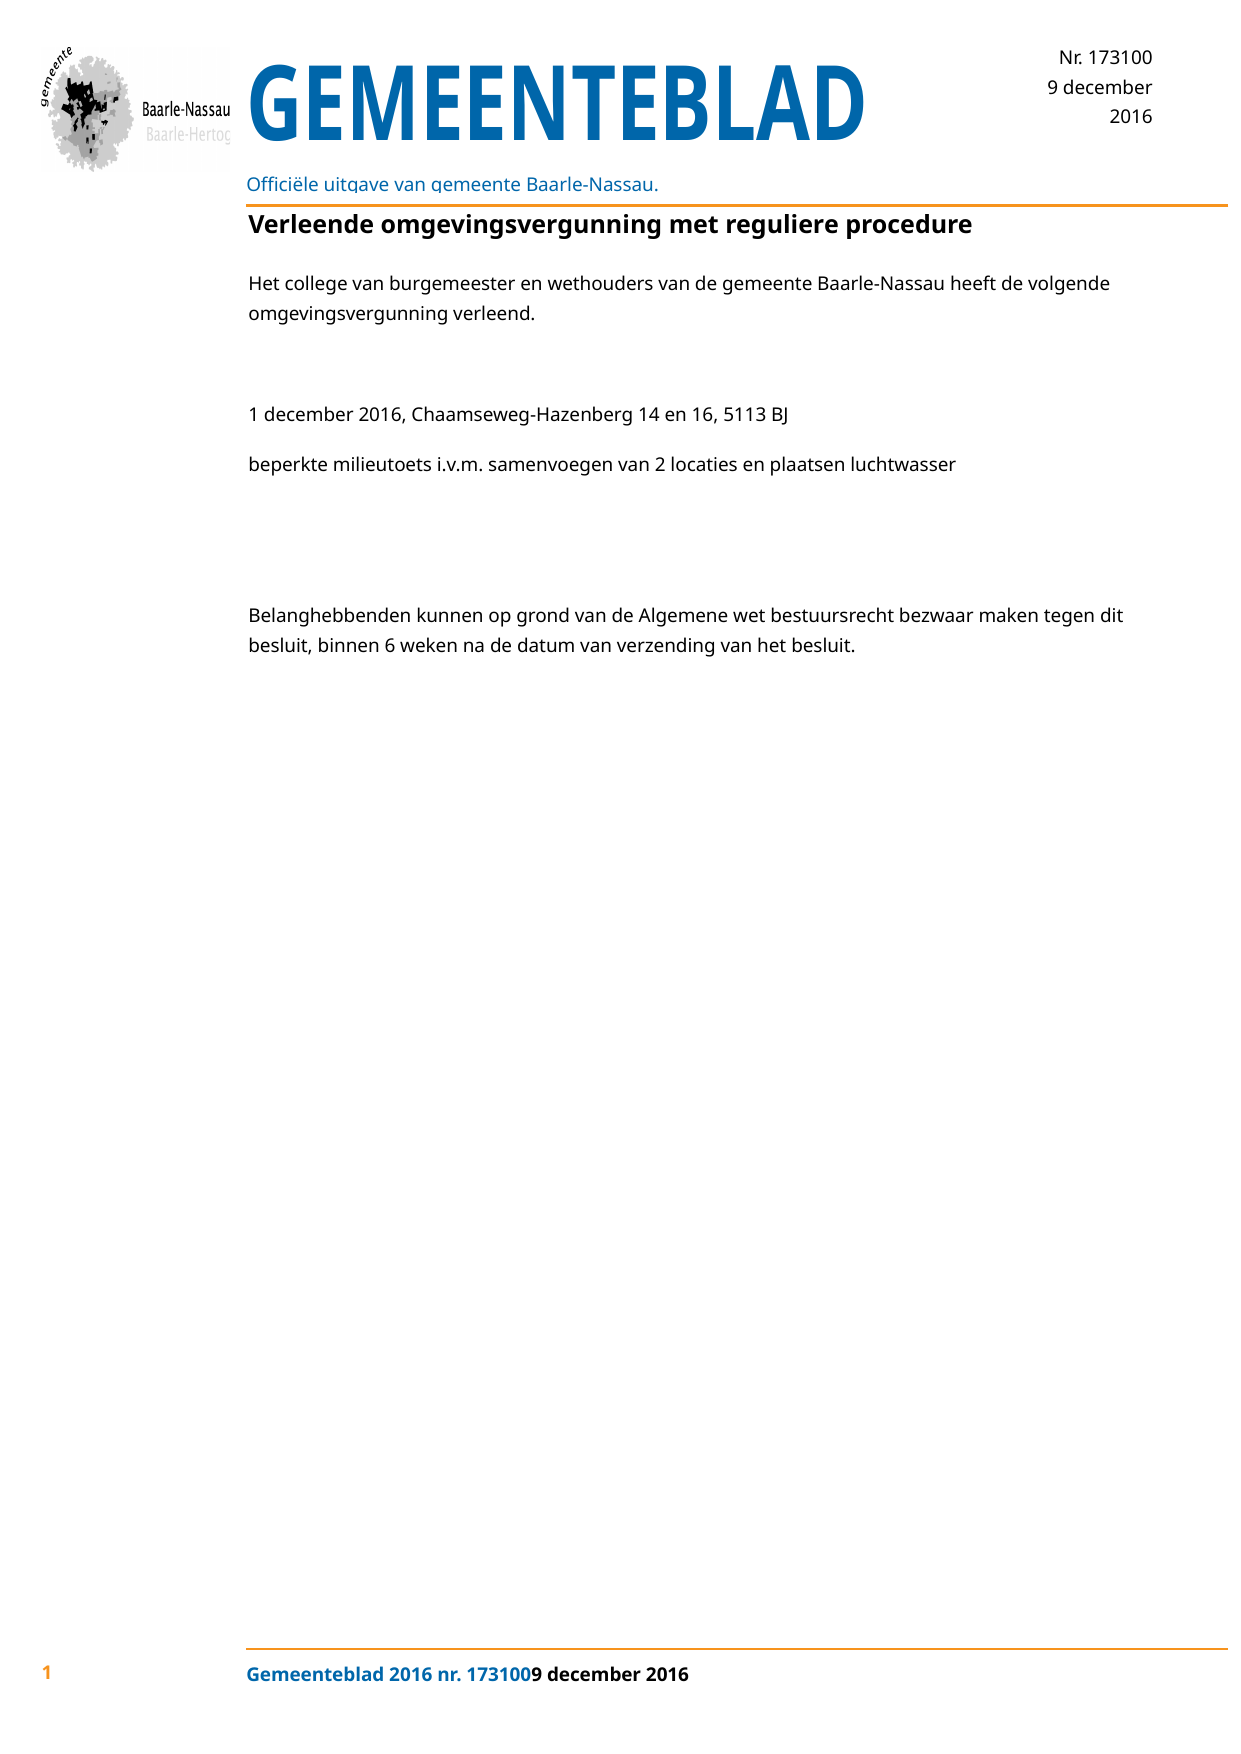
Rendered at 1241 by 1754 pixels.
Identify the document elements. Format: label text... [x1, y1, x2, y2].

text 1 december 2016, Chaamseweg-Hazenberg 14 en 16, 5113 BJ [248, 401, 1152, 426]
text Verleende omgevingsvergunning met reguliere procedure [248, 207, 1152, 241]
text Belanghebbenden kunnen op grond van de Algemene wet bestuursrecht bezwaar maken tegen dit besluit, binnen 6 weken na de datum van verzending van het besluit. [248, 602, 1152, 658]
text beperkte milieutoets i.v.m. samenvoegen van 2 locaties en plaatsen luchtwasser [248, 451, 1152, 477]
picture [41, 47, 231, 172]
text Het college van burgemeester en wethouders van de gemeente Baarle-Nassau heeft de volgende omgevingsvergunning verleend. [248, 270, 1152, 326]
